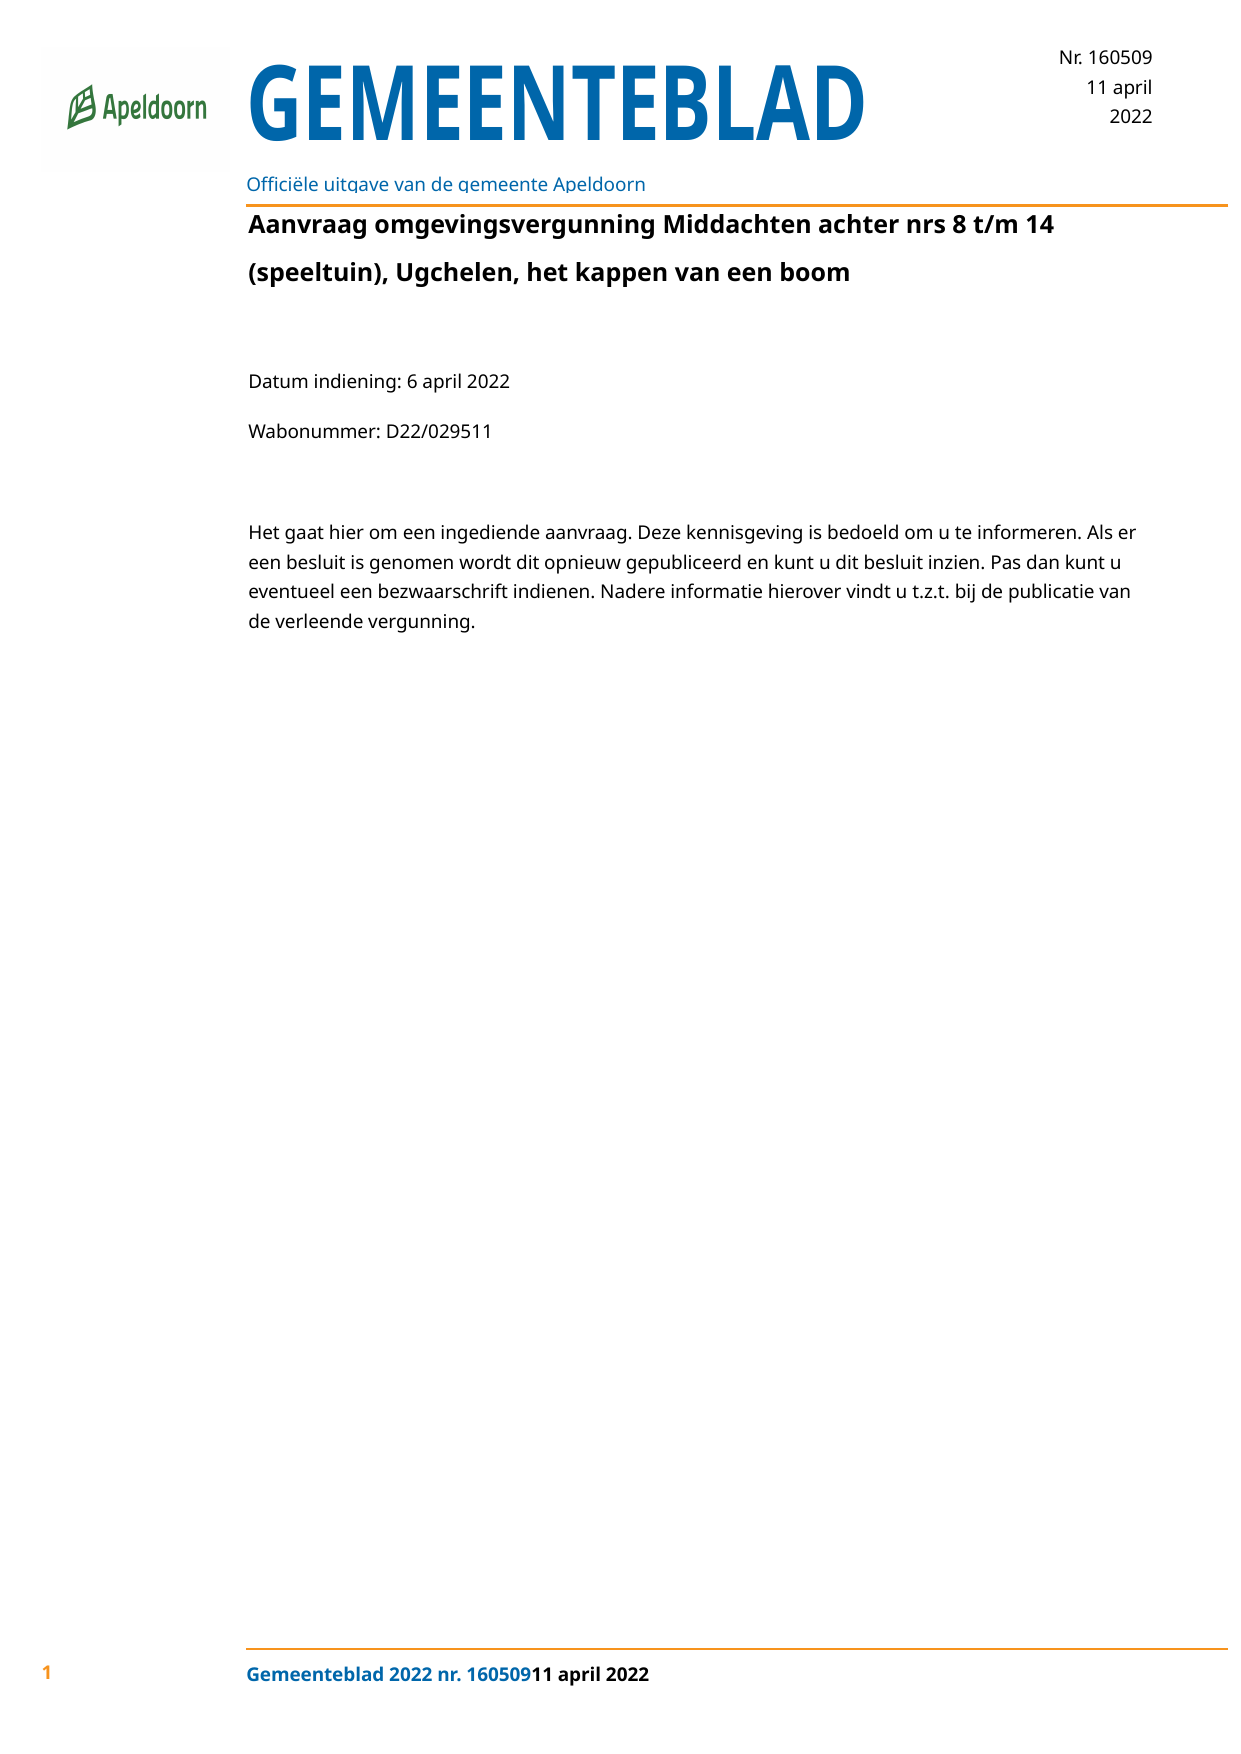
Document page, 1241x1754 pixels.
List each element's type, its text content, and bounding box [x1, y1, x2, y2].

picture [41, 47, 231, 172]
text Aanvraag omgevingsvergunning Middachten achter nrs 8 t/m 14 (speeltuin), Ugchelen, het kappen van een boom [248, 207, 1152, 288]
text Datum indiening: 6 april 2022 [248, 368, 1152, 394]
text Het gaat hier om een ingediende aanvraag. Deze kennisgeving is bedoeld om u te informeren. Als er een besluit is genomen wordt dit opnieuw gepubliceerd en kunt u dit besluit inzien. Pas dan kunt u eventueel een bezwaarschrift indienen. Nadere informatie hierover vindt u t.z.t. bij de publicatie van de verleende vergunning. [248, 519, 1152, 634]
text Wabonummer: D22/029511 [248, 419, 1152, 444]
